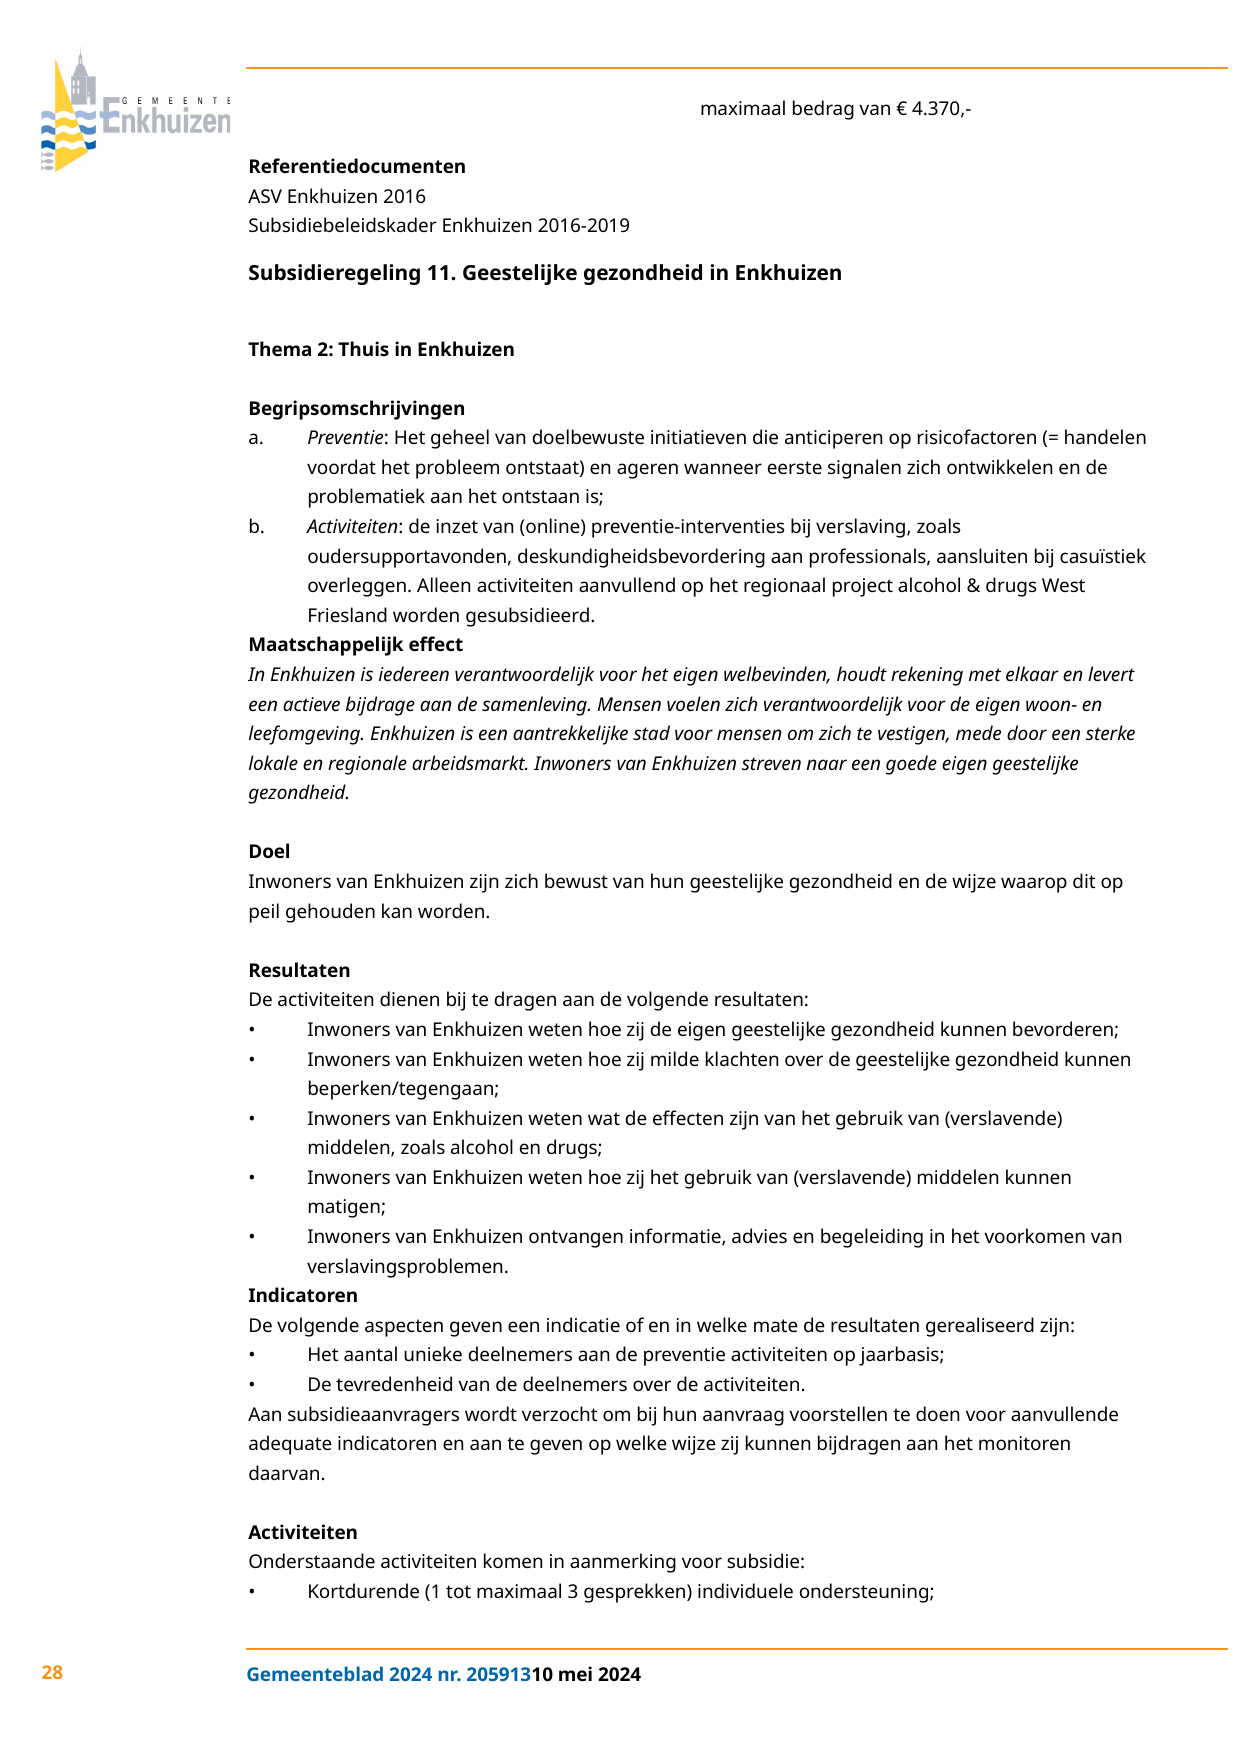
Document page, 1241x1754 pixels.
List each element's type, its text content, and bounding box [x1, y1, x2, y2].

text Referentiedocumenten [248, 153, 1152, 179]
table_cell [248, 95, 700, 121]
text ASV Enkhuizen 2016 [248, 183, 1152, 209]
list Inwoners van Enkhuizen weten wat de effecten zijn van het gebruik van (verslavende) middelen, zoals alcohol en drugs; [248, 1105, 1152, 1160]
text De activiteiten dienen bij te dragen aan de volgende resultaten: [248, 987, 1152, 1012]
list Preventie: Het geheel van doelbewuste initiatieven die anticiperen op risicofactoren (= handelen voordat het probleem ontstaat) en ageren wanneer eerste signalen zich ontwikkelen en de problematiek aan het ontstaan is; [248, 424, 1152, 509]
text Begripsomschrijvingen [248, 395, 1152, 421]
text Thema 2: Thuis in Enkhuizen [248, 336, 1152, 362]
text Subsidiebeleidskader Enkhuizen 2016-2019 [248, 212, 1152, 238]
table_cell maximaal bedrag van € 4.370,- [700, 95, 1152, 121]
text Resultaten [248, 957, 1152, 983]
list Activiteiten: de inzet van (online) preventie-interventies bij verslaving, zoals oudersupportavonden, deskundigheidsbevordering aan professionals, aansluiten bij casuïstiek overleggen. Alleen activiteiten aanvullend op het regionaal project alcohol & drugs West Friesland worden gesubsidieerd. [248, 513, 1152, 628]
text Subsidieregeling 11. Geestelijke gezondheid in Enkhuizen [248, 258, 1152, 287]
list De tevredenheid van de deelnemers over de activiteiten. [248, 1371, 1152, 1397]
list Inwoners van Enkhuizen weten hoe zij de eigen geestelijke gezondheid kunnen bevorderen; [248, 1016, 1152, 1042]
text De volgende aspecten geven een indicatie of en in welke mate de resultaten gerealiseerd zijn: [248, 1312, 1152, 1338]
text Doel [248, 839, 1152, 864]
picture [41, 47, 231, 172]
list Het aantal unieke deelnemers aan de preventie activiteiten op jaarbasis; [248, 1342, 1152, 1367]
text Aan subsidieaanvragers wordt verzocht om bij hun aanvraag voorstellen te doen voor aanvullende adequate indicatoren en aan te geven op welke wijze zij kunnen bijdragen aan het monitoren daarvan. [248, 1401, 1152, 1486]
list Inwoners van Enkhuizen ontvangen informatie, advies en begeleiding in het voorkomen van verslavingsproblemen. [248, 1223, 1152, 1279]
text Maatschappelijk effect [248, 632, 1152, 657]
list Kortdurende (1 tot maximaal 3 gesprekken) individuele ondersteuning; [248, 1578, 1152, 1604]
list Inwoners van Enkhuizen weten hoe zij milde klachten over de geestelijke gezondheid kunnen beperken/tegengaan; [248, 1046, 1152, 1101]
text Inwoners van Enkhuizen zijn zich bewust van hun geestelijke gezondheid en de wijze waarop dit op peil gehouden kan worden. [248, 868, 1152, 924]
list Inwoners van Enkhuizen weten hoe zij het gebruik van (verslavende) middelen kunnen matigen; [248, 1164, 1152, 1219]
text In Enkhuizen is iedereen verantwoordelijk voor het eigen welbevinden, houdt rekening met elkaar en levert een actieve bijdrage aan de samenleving. Mensen voelen zich verantwoordelijk voor de eigen woon- en leefomgeving. Enkhuizen is een aantrekkelijke stad voor mensen om zich te vestigen, mede door een sterke lokale en regionale arbeidsmarkt. Inwoners van Enkhuizen streven naar een goede eigen geestelijke gezondheid. [248, 661, 1152, 805]
text Indicatoren [248, 1282, 1152, 1308]
text Activiteiten [248, 1519, 1152, 1545]
text Onderstaande activiteiten komen in aanmerking voor subsidie: [248, 1549, 1152, 1574]
